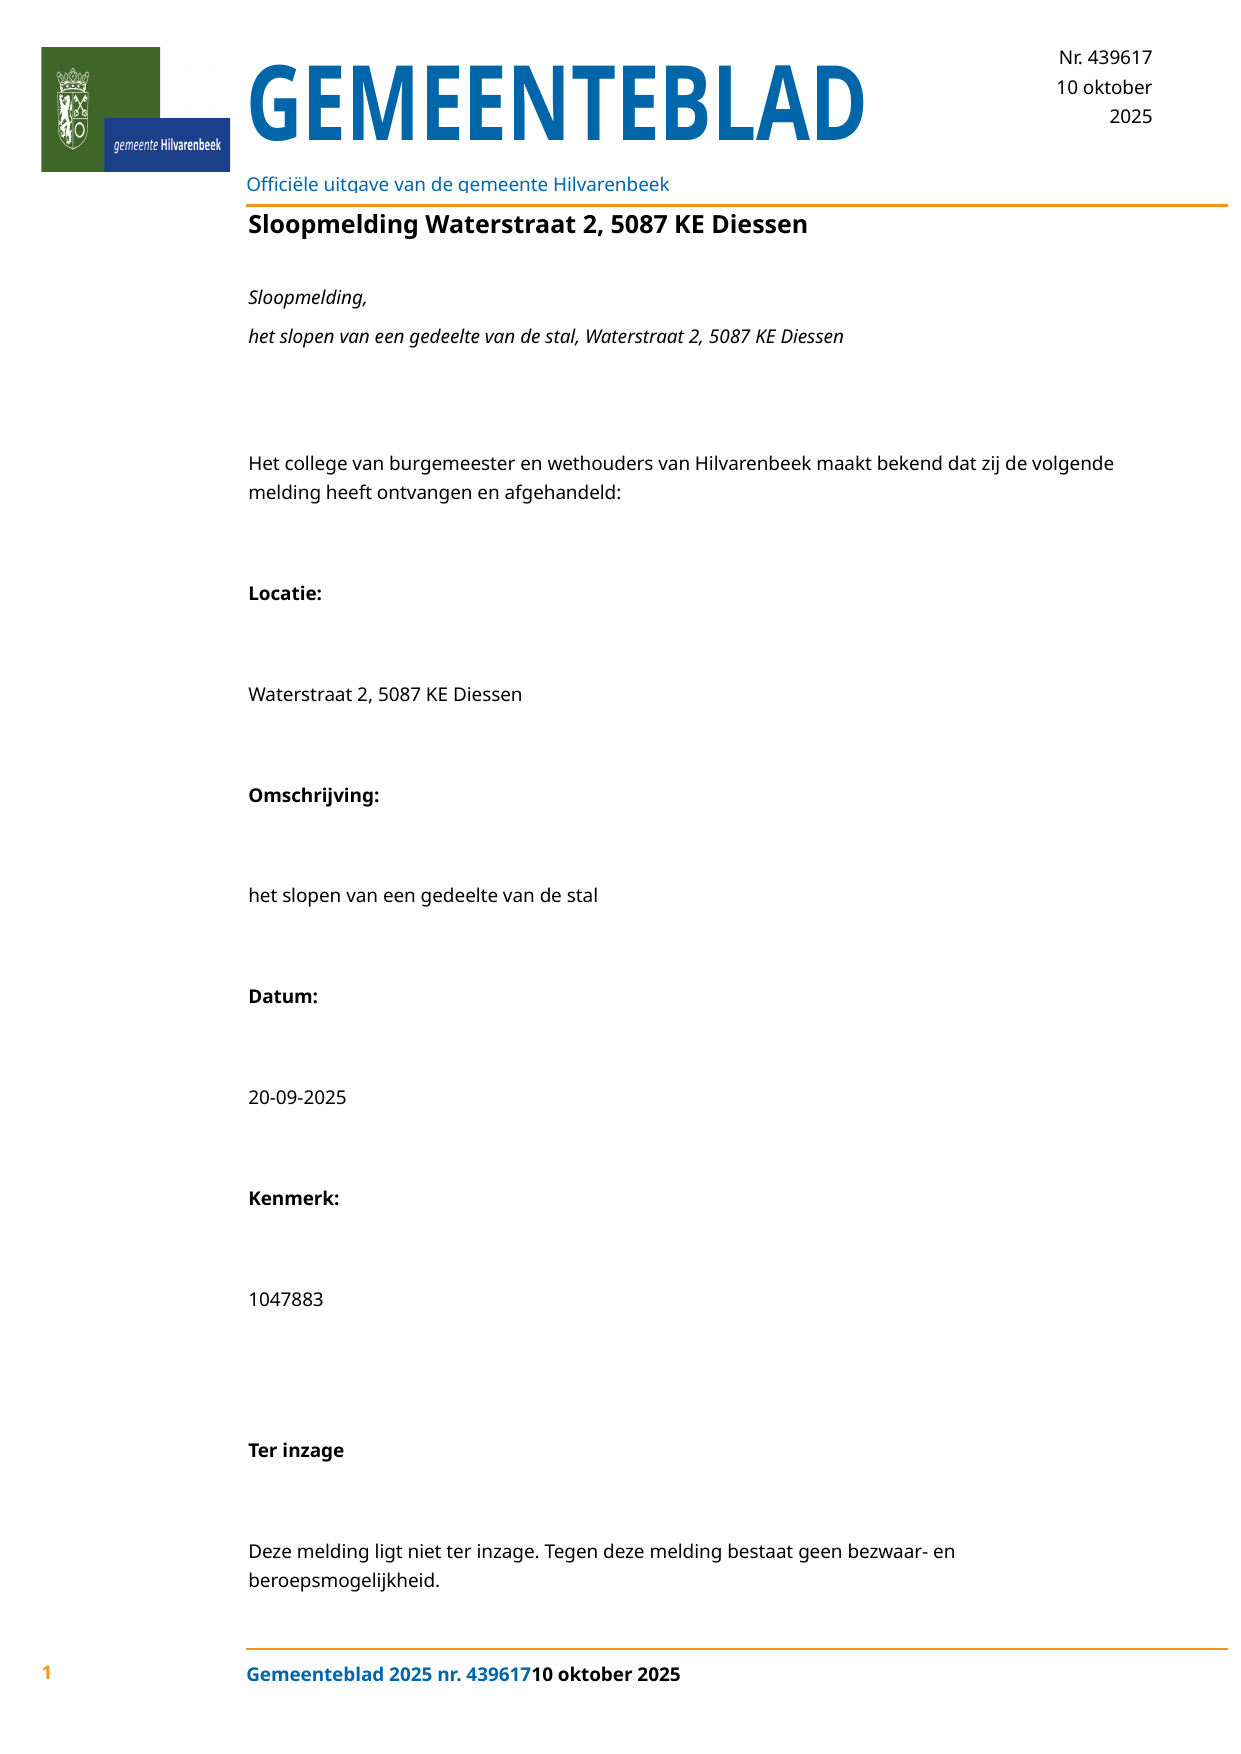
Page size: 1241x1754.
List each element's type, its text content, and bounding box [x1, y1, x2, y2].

text Sloopmelding, [248, 284, 1152, 309]
text 20-09-2025 [248, 1084, 1152, 1110]
text Deze melding ligt niet ter inzage. Tegen deze melding bestaat geen bezwaar- en beroepsmogelijkheid. [248, 1538, 1152, 1593]
text Locatie: [248, 580, 1152, 606]
text het slopen van een gedeelte van de stal, Waterstraat 2, 5087 KE Diessen [248, 323, 1152, 349]
text Het college van burgemeester en wethouders van Hilvarenbeek maakt bekend dat zij de volgende melding heeft ontvangen en afgehandeld: [248, 450, 1152, 505]
text Sloopmelding Waterstraat 2, 5087 KE Diessen [248, 207, 1152, 241]
picture [41, 47, 231, 172]
text het slopen van een gedeelte van de stal [248, 883, 1152, 908]
text Ter inzage [248, 1437, 1152, 1463]
text Datum: [248, 983, 1152, 1009]
text Omschrijving: [248, 782, 1152, 807]
text Waterstraat 2, 5087 KE Diessen [248, 681, 1152, 707]
text Kenmerk: [248, 1185, 1152, 1211]
text 1047883 [248, 1286, 1152, 1312]
